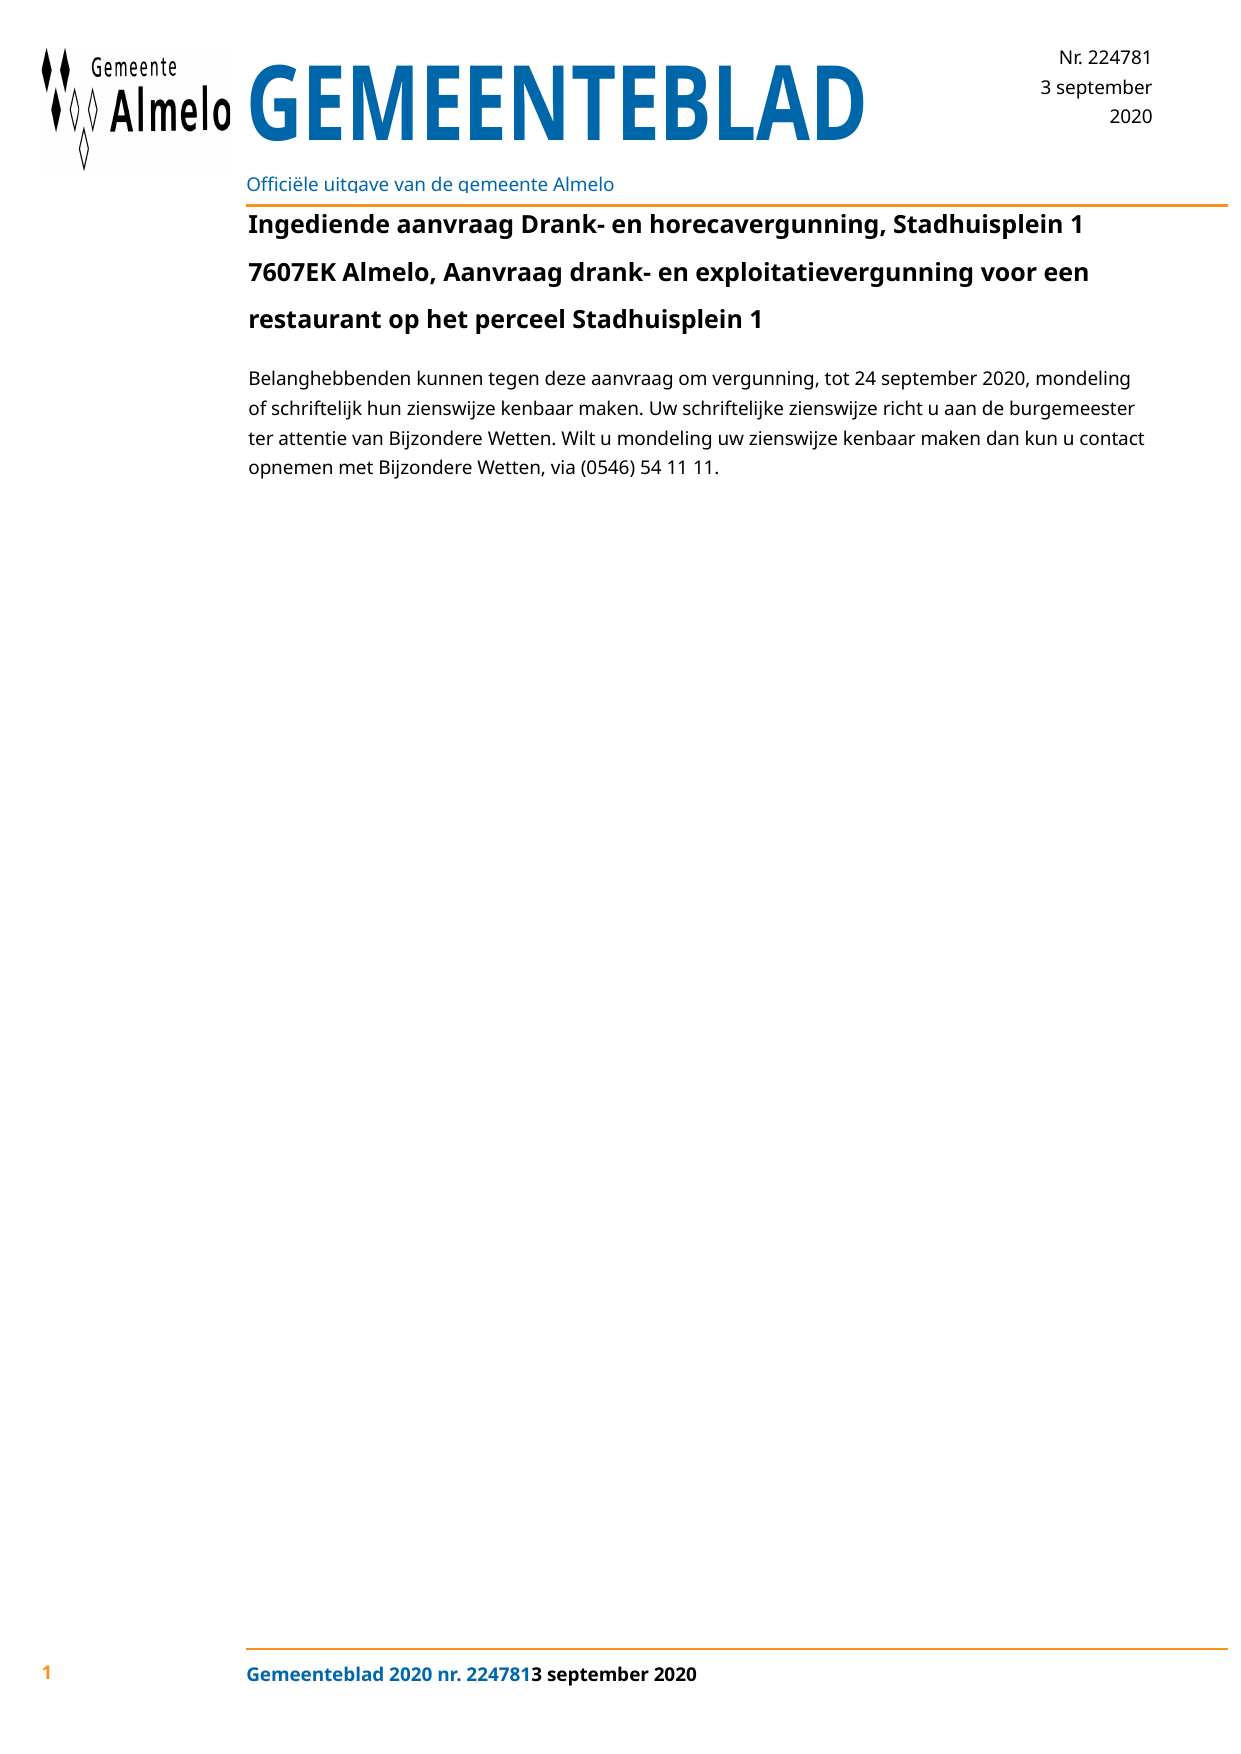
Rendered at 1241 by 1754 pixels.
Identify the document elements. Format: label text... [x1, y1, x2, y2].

text Belanghebbenden kunnen tegen deze aanvraag om vergunning, tot 24 september 2020, mondeling of schriftelijk hun zienswijze kenbaar maken. Uw schriftelijke zienswijze richt u aan de burgemeester ter attentie van Bijzondere Wetten. Wilt u mondeling uw zienswijze kenbaar maken dan kun u contact opnemen met Bijzondere Wetten, via (0546) 54 11 11. [248, 366, 1152, 480]
text Ingediende aanvraag Drank- en horecavergunning, Stadhuisplein 1 7607EK Almelo, Aanvraag drank- en exploitatievergunning voor een restaurant op het perceel Stadhuisplein 1 [248, 207, 1152, 336]
picture [41, 47, 231, 172]
